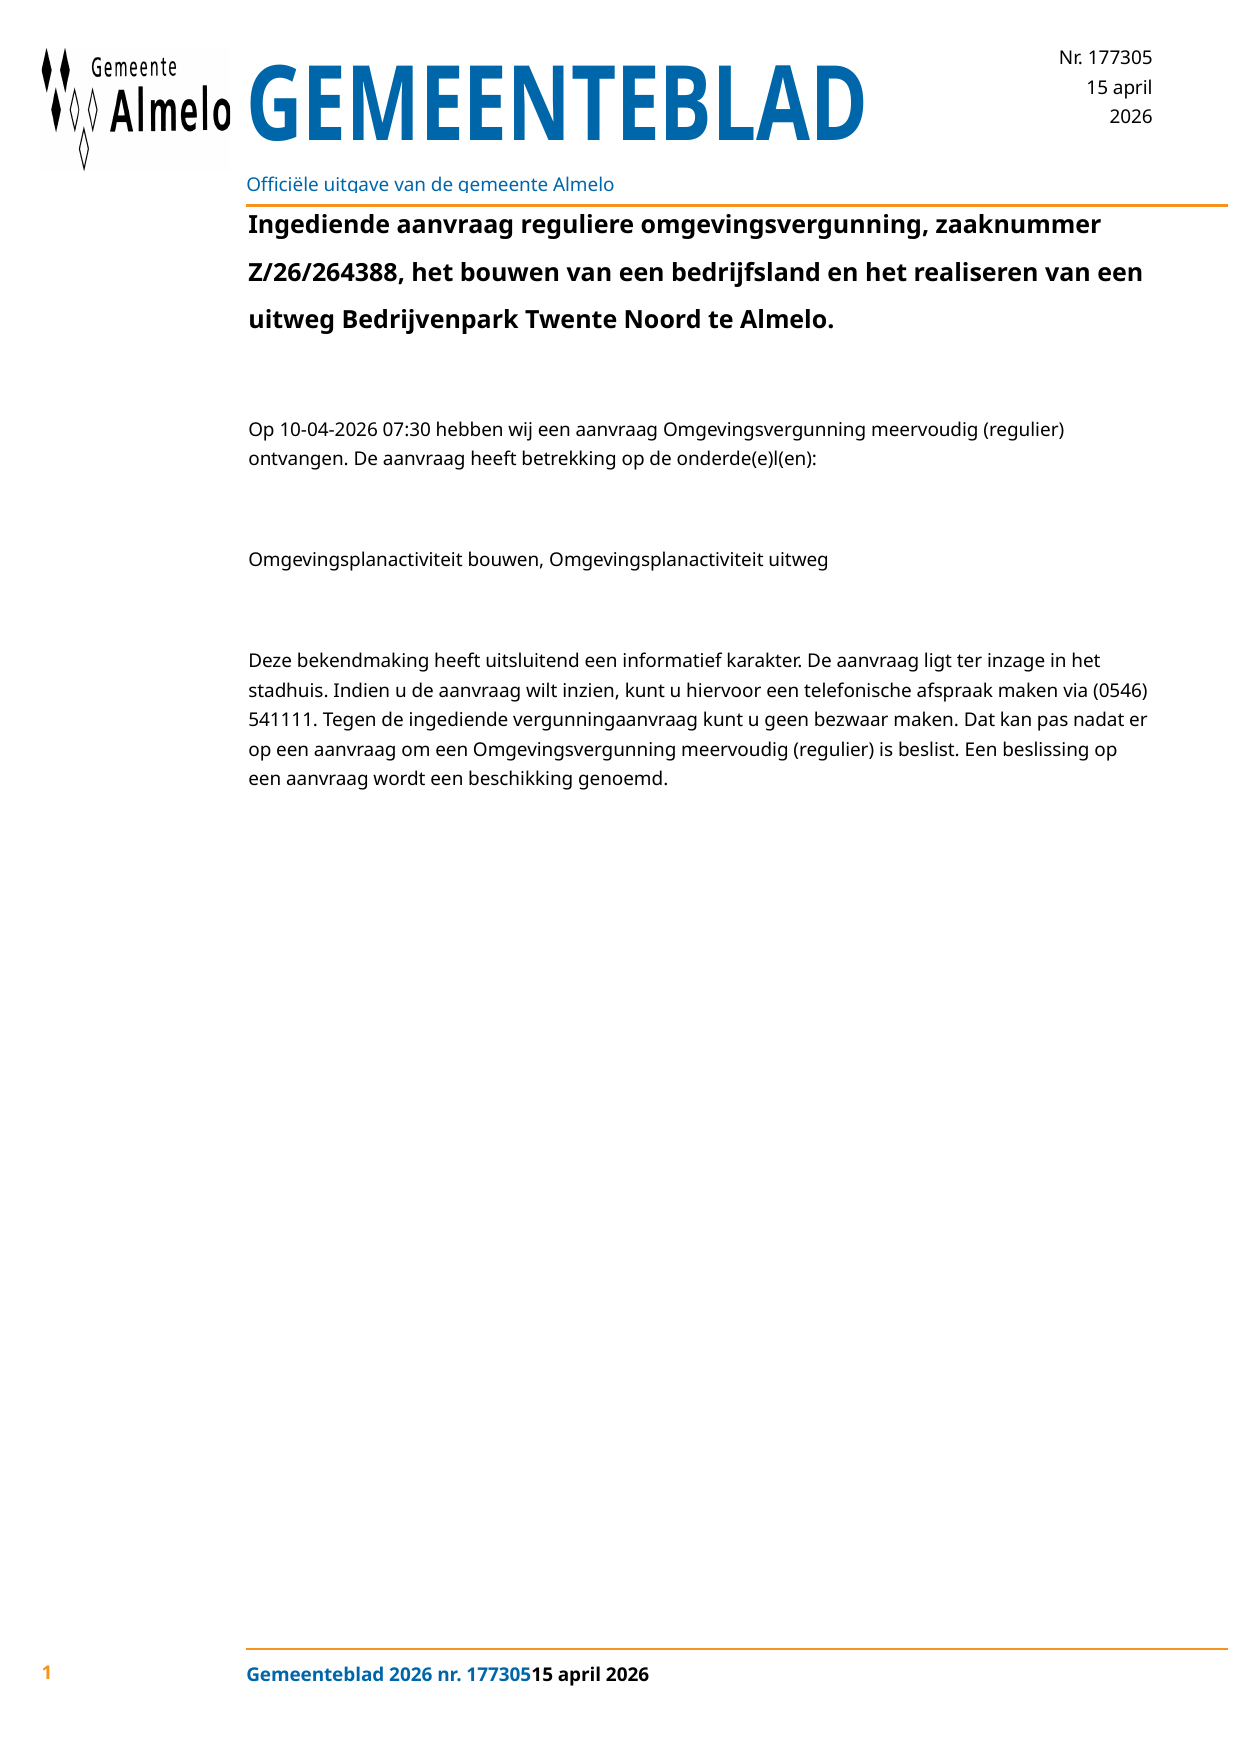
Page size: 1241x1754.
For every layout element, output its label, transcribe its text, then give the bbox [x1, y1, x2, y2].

picture [41, 47, 231, 172]
text Op 10-04-2026 07:30 hebben wij een aanvraag Omgevingsvergunning meervoudig (regulier) ontvangen. De aanvraag heeft betrekking op de onderde(e)l(en): [248, 416, 1152, 471]
text Ingediende aanvraag reguliere omgevingsvergunning, zaaknummer Z/26/264388, het bouwen van een bedrijfsland en het realiseren van een uitweg Bedrijvenpark Twente Noord te Almelo. [248, 207, 1152, 336]
text Omgevingsplanactiviteit bouwen, Omgevingsplanactiviteit uitweg [248, 546, 1152, 572]
text Deze bekendmaking heeft uitsluitend een informatief karakter. De aanvraag ligt ter inzage in het stadhuis. Indien u de aanvraag wilt inzien, kunt u hiervoor een telefonische afspraak maken via (0546) 541111. Tegen de ingediende vergunningaanvraag kunt u geen bezwaar maken. Dat kan pas nadat er op een aanvraag om een Omgevingsvergunning meervoudig (regulier) is beslist. Een beslissing op een aanvraag wordt een beschikking genoemd. [248, 647, 1152, 791]
